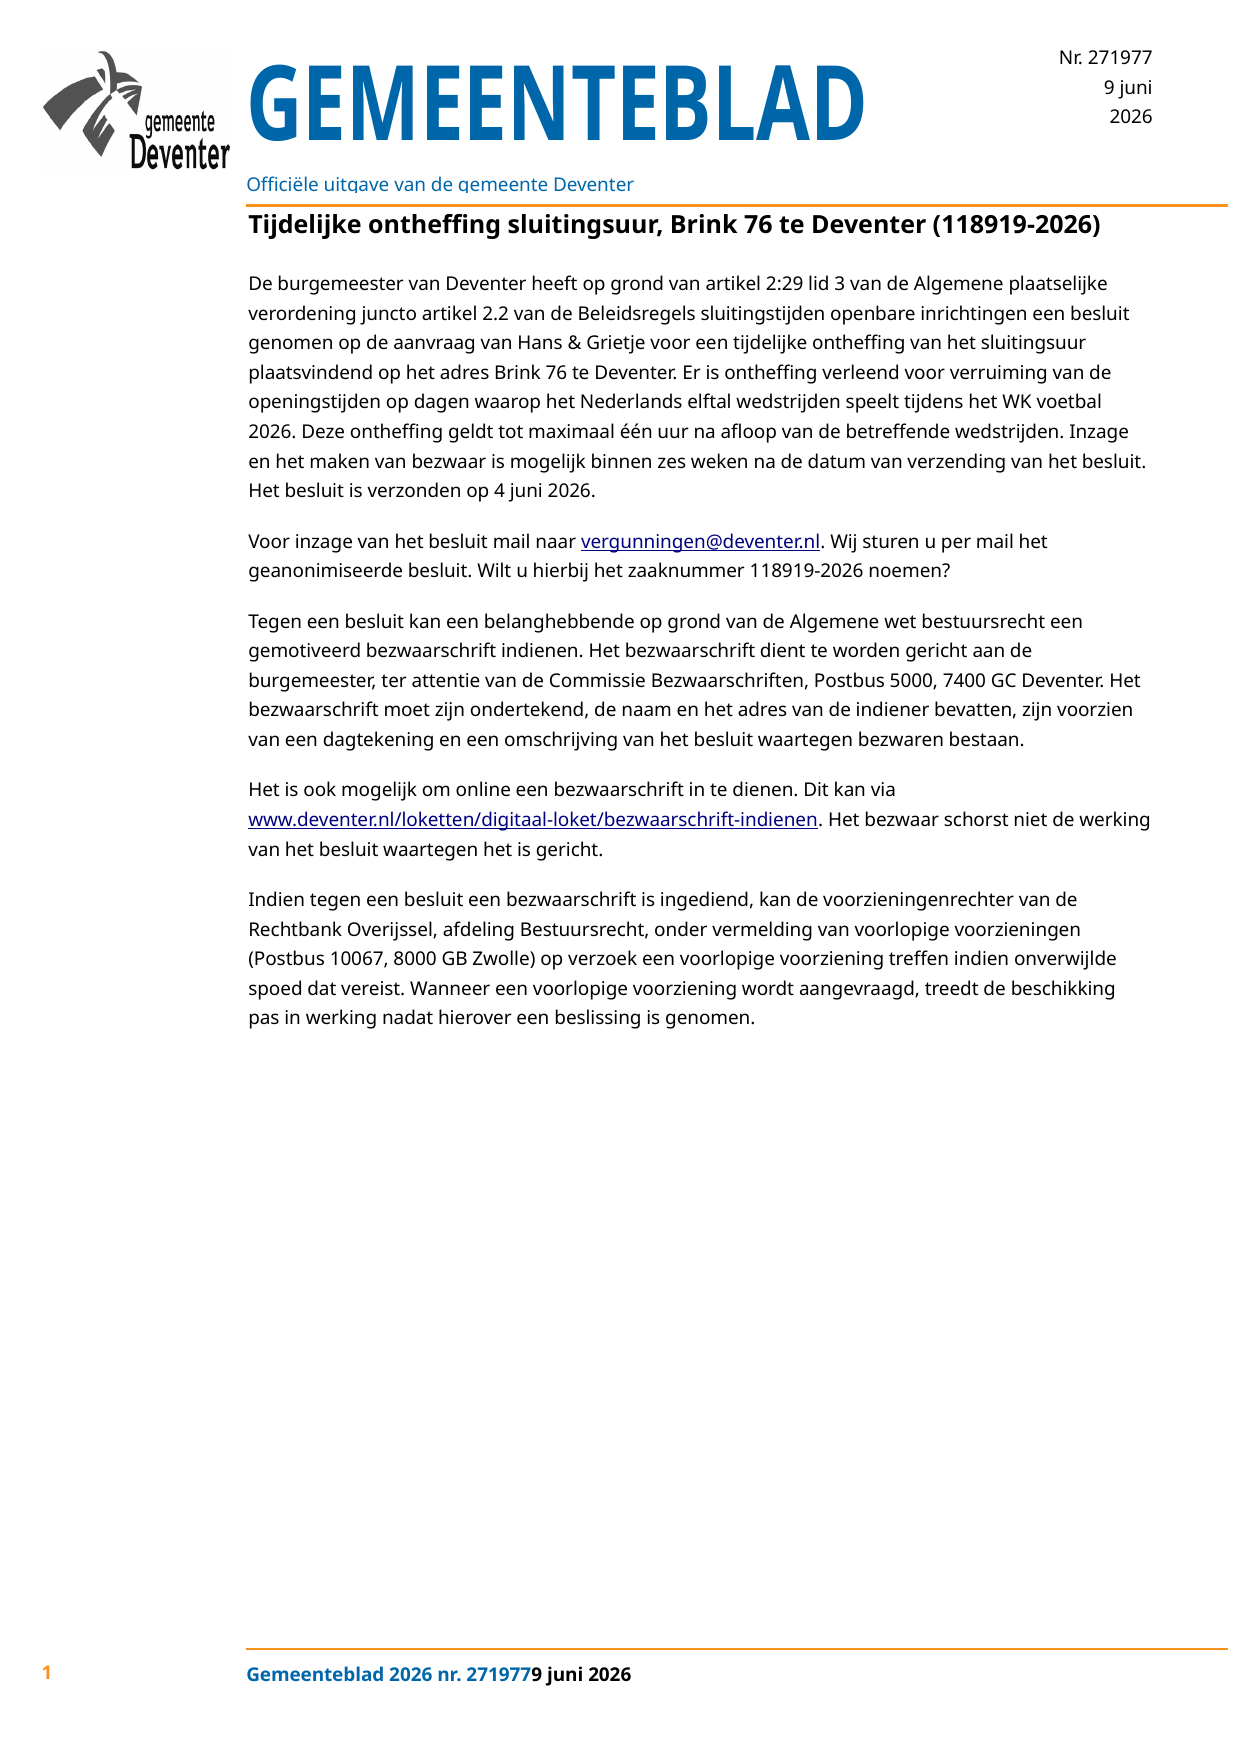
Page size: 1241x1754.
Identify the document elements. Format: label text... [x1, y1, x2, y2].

text De burgemeester van Deventer heeft op grond van artikel 2:29 lid 3 van de Algemene plaatselijke verordening juncto artikel 2.2 van de Beleidsregels sluitingstijden openbare inrichtingen een besluit genomen op de aanvraag van Hans & Grietje voor een tijdelijke ontheffing van het sluitingsuur plaatsvindend op het adres Brink 76 te Deventer. Er is ontheffing verleend voor verruiming van de openingstijden op dagen waarop het Nederlands elftal wedstrijden speelt tijdens het WK voetbal 2026. Deze ontheffing geldt tot maximaal één uur na afloop van de betreffende wedstrijden. Inzage en het maken van bezwaar is mogelijk binnen zes weken na de datum van verzending van het besluit. Het besluit is verzonden op 4 juni 2026. [248, 270, 1152, 503]
text Voor inzage van het besluit mail naar vergunningen@deventer.nl. Wij sturen u per mail het geanonimiseerde besluit. Wilt u hierbij het zaaknummer 118919-2026 noemen? [248, 528, 1152, 583]
text Tegen een besluit kan een belanghebbende op grond van de Algemene wet bestuursrecht een gemotiveerd bezwaarschrift indienen. Het bezwaarschrift dient te worden gericht aan de burgemeester, ter attentie van de Commissie Bezwaarschriften, Postbus 5000, 7400 GC Deventer. Het bezwaarschrift moet zijn ondertekend, de naam en het adres van de indiener bevatten, zijn voorzien van een dagtekening en een omschrijving van het besluit waartegen bezwaren bestaan. [248, 608, 1152, 752]
picture [41, 47, 231, 172]
text Het is ook mogelijk om online een bezwaarschrift in te dienen. Dit kan via www.deventer.nl/loketten/digitaal-loket/bezwaarschrift-indienen. Het bezwaar schorst niet de werking van het besluit waartegen het is gericht. [248, 777, 1152, 861]
text Indien tegen een besluit een bezwaarschrift is ingediend, kan de voorzieningenrechter van de Rechtbank Overijssel, afdeling Bestuursrecht, onder vermelding van voorlopige voorzieningen (Postbus 10067, 8000 GB Zwolle) op verzoek een voorlopige voorziening treffen indien onverwijlde spoed dat vereist. Wanneer een voorlopige voorziening wordt aangevraagd, treedt de beschikking pas in werking nadat hierover een beslissing is genomen. [248, 886, 1152, 1030]
text Tijdelijke ontheffing sluitingsuur, Brink 76 te Deventer (118919-2026) [248, 207, 1152, 241]
